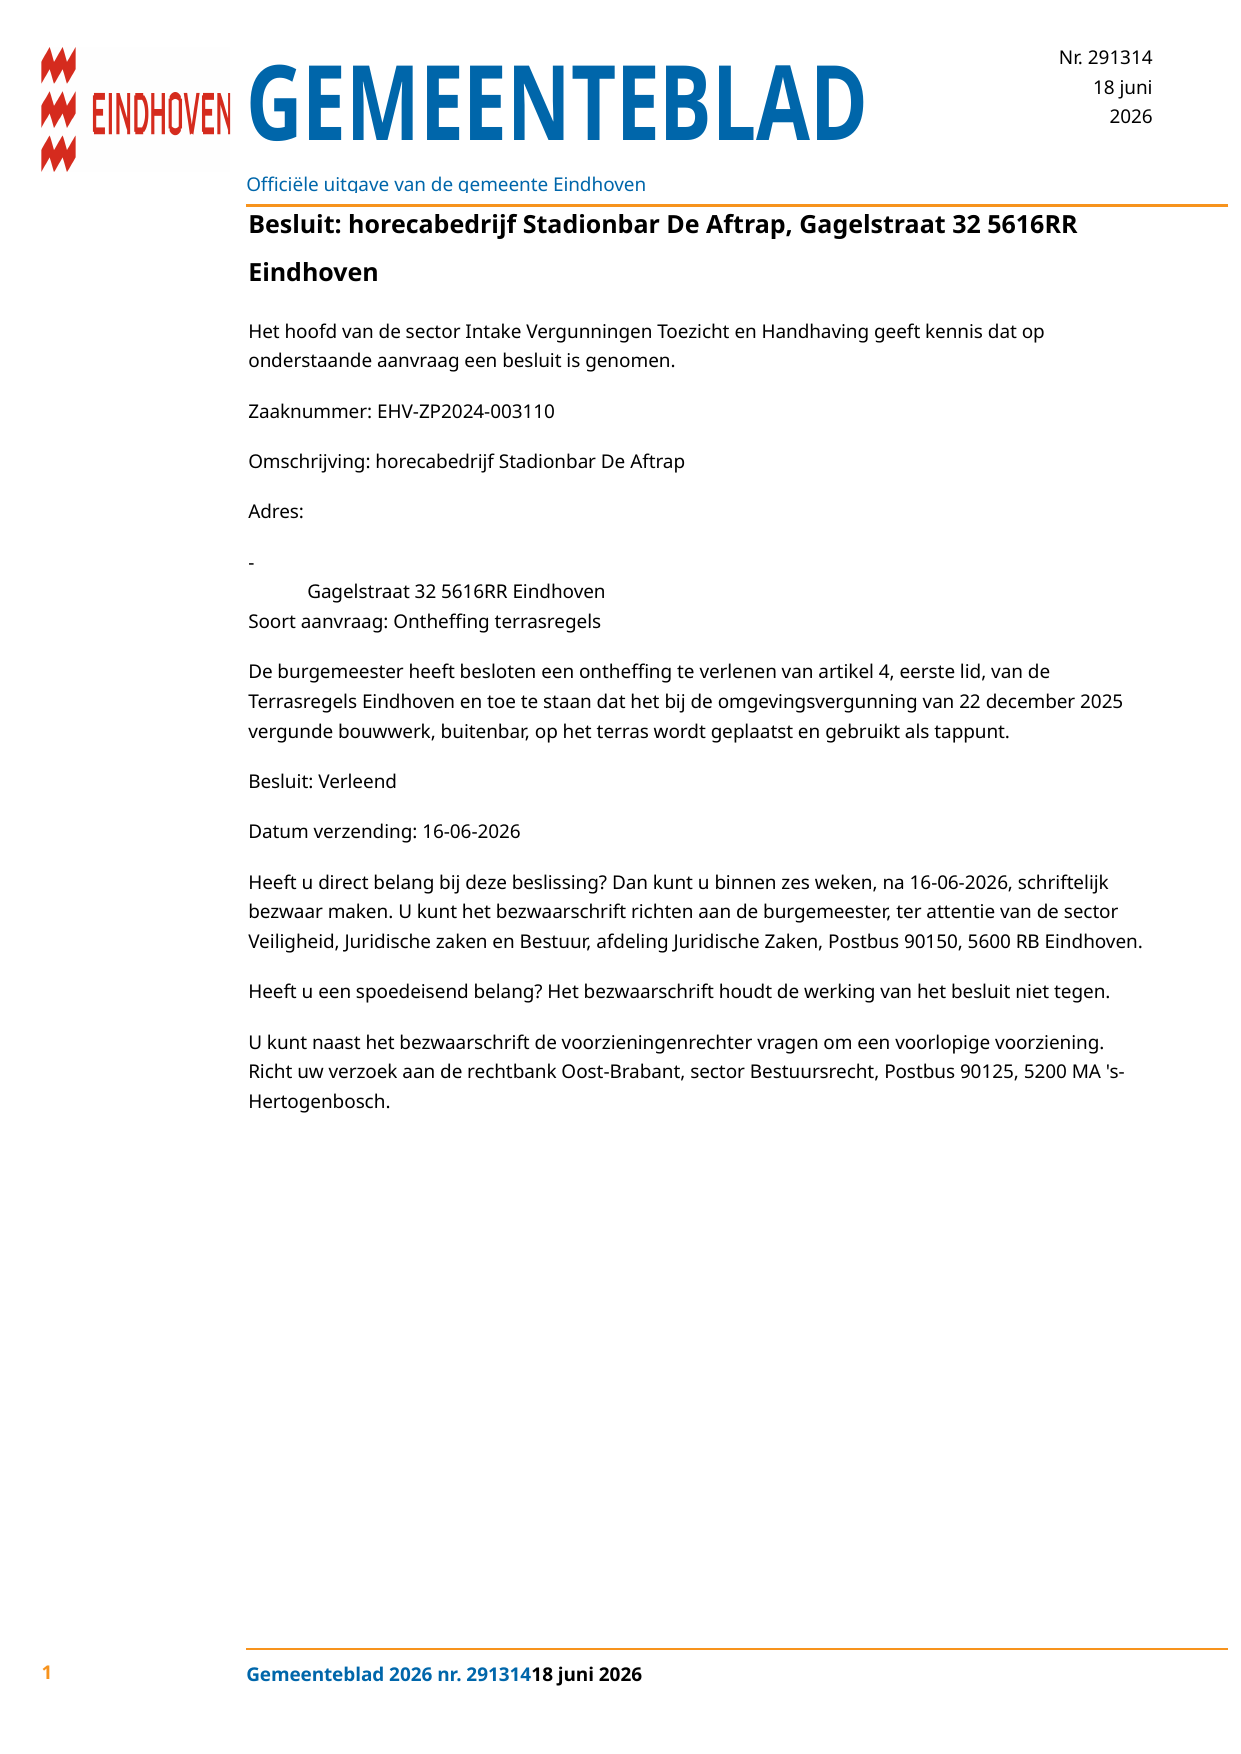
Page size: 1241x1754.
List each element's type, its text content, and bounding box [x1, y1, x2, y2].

text Heeft u direct belang bij deze beslissing? Dan kunt u binnen zes weken, na 16-06-2026, schriftelijk bezwaar maken. U kunt het bezwaarschrift richten aan de burgemeester, ter attentie van de sector Veiligheid, Juridische zaken en Bestuur, afdeling Juridische Zaken, Postbus 90150, 5600 RB Eindhoven. [248, 869, 1152, 954]
text Zaaknummer: EHV-ZP2024-003110 [248, 398, 1152, 424]
list Gagelstraat 32 5616RR Eindhoven [248, 579, 1152, 604]
text Besluit: horecabedrijf Stadionbar De Aftrap, Gagelstraat 32 5616RR Eindhoven [248, 207, 1152, 288]
text U kunt naast het bezwaarschrift de voorzieningenrechter vragen om een voorlopige voorziening. Richt uw verzoek aan de rechtbank Oost-Brabant, sector Bestuursrecht, Postbus 90125, 5200 MA 's-Hertogenbosch. [248, 1029, 1152, 1114]
text Adres: [248, 499, 1152, 524]
text Omschrijving: horecabedrijf Stadionbar De Aftrap [248, 448, 1152, 474]
text Besluit: Verleend [248, 768, 1152, 794]
picture [41, 47, 231, 172]
text Heeft u een spoedeisend belang? Het bezwaarschrift houdt de werking van het besluit niet tegen. [248, 979, 1152, 1004]
text Datum verzending: 16-06-2026 [248, 819, 1152, 844]
text Het hoofd van de sector Intake Vergunningen Toezicht en Handhaving geeft kennis dat op onderstaande aanvraag een besluit is genomen. [248, 318, 1152, 373]
text De burgemeester heeft besloten een ontheffing te verlenen van artikel 4, eerste lid, van de Terrasregels Eindhoven en toe te staan dat het bij de omgevingsvergunning van 22 december 2025 vergunde bouwwerk, buitenbar, op het terras wordt geplaatst en gebruikt als tappunt. [248, 659, 1152, 744]
text Soort aanvraag: Ontheffing terrasregels [248, 608, 1152, 634]
